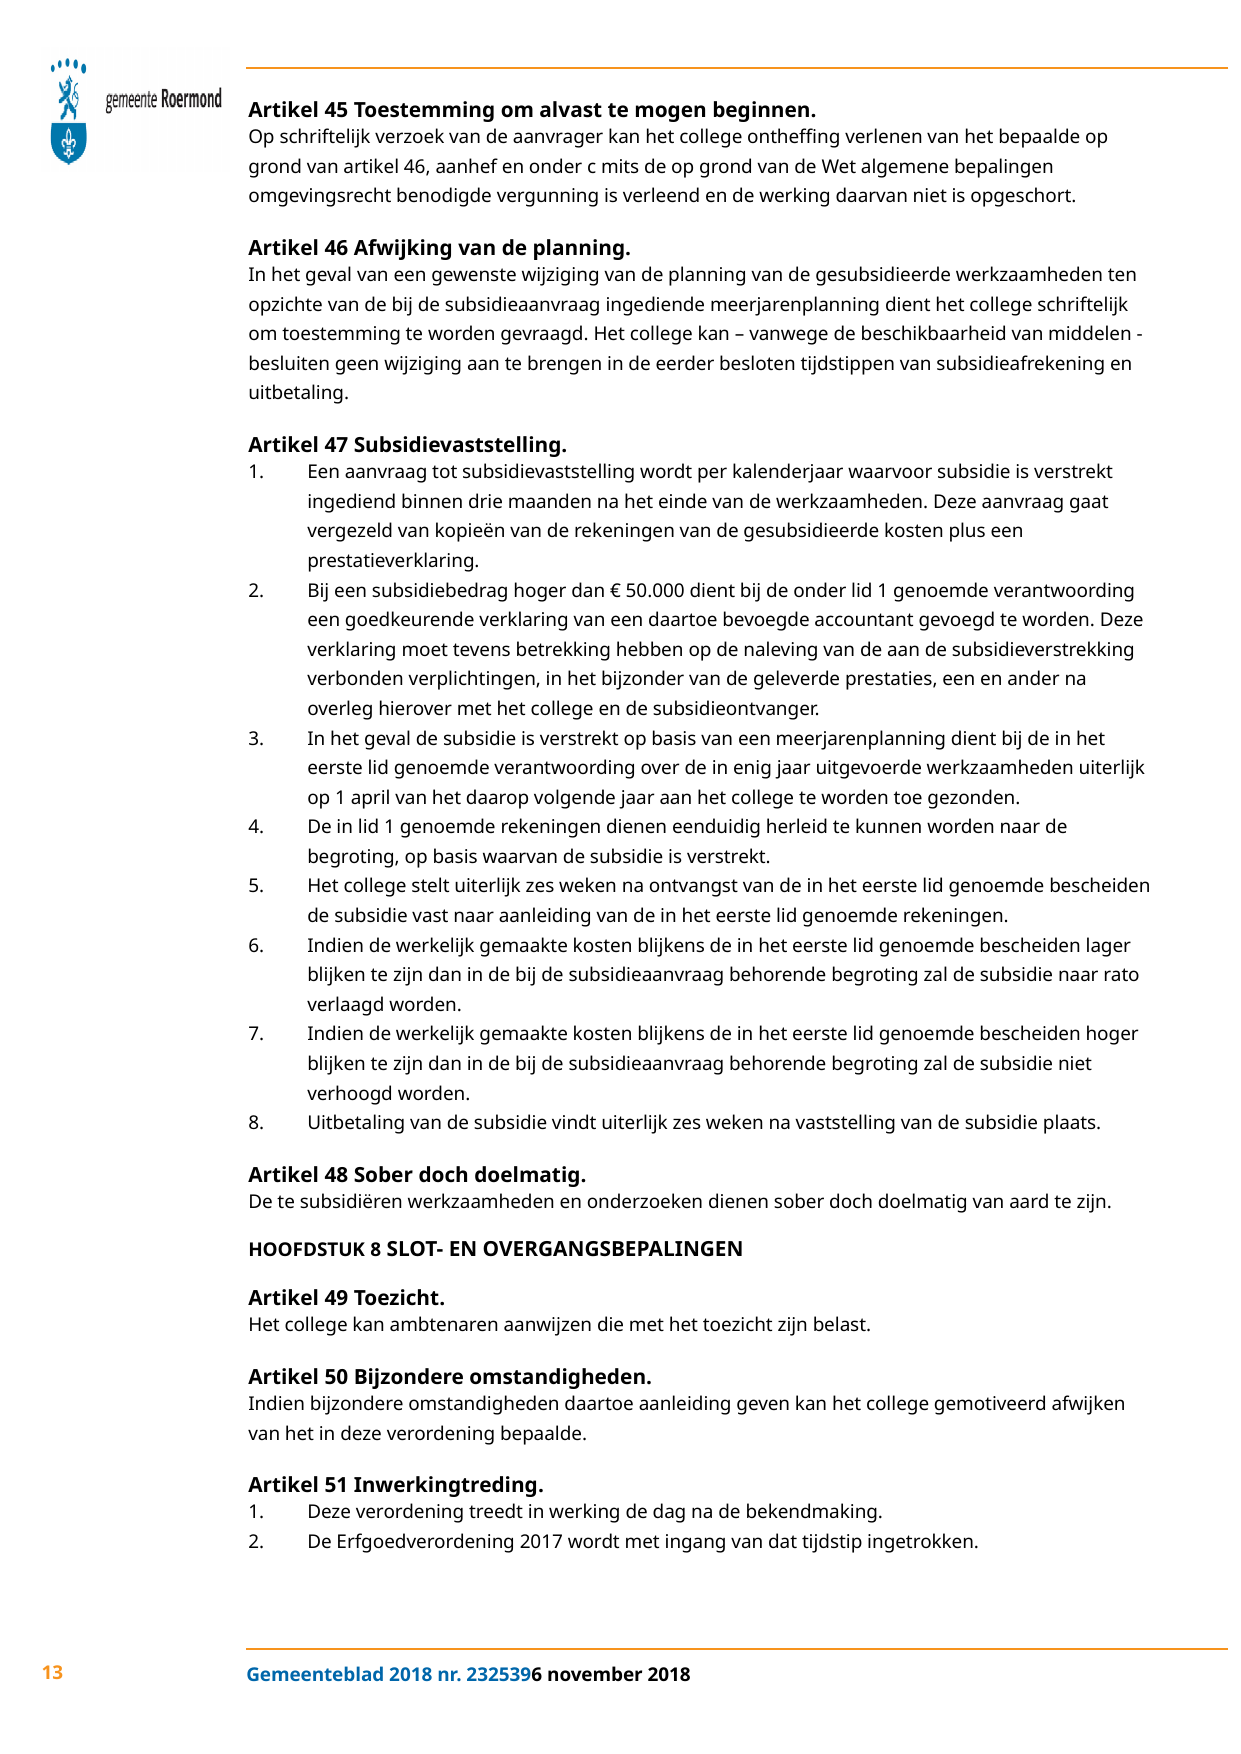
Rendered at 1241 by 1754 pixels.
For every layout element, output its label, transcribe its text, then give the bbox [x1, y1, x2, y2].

list In het geval de subsidie is verstrekt op basis van een meerjarenplanning dient bij de in het eerste lid genoemde verantwoording over de in enig jaar uitgevoerde werkzaamheden uiterlijk op 1 april van het daarop volgende jaar aan het college te worden toe gezonden. [248, 725, 1152, 809]
text HOOFDSTUK 8 SLOT- EN OVERGANGSBEPALINGEN [248, 1234, 1152, 1262]
text Op schriftelijk verzoek van de aanvrager kan het college ontheffing verlenen van het bepaalde op grond van artikel 46, aanhef en onder c mits de op grond van de Wet algemene bepalingen omgevingsrecht benodigde vergunning is verleend en de werking daarvan niet is opgeschort. [248, 123, 1152, 208]
text Het college kan ambtenaren aanwijzen die met het toezicht zijn belast. [248, 1311, 1152, 1337]
picture [41, 47, 231, 172]
list Het college stelt uiterlijk zes weken na ontvangst van de in het eerste lid genoemde bescheiden de subsidie vast naar aanleiding van de in het eerste lid genoemde rekeningen. [248, 873, 1152, 928]
list Indien de werkelijk gemaakte kosten blijkens de in het eerste lid genoemde bescheiden lager blijken te zijn dan in de bij de subsidieaanvraag behorende begroting zal de subsidie naar rato verlaagd worden. [248, 932, 1152, 1017]
text Artikel 50 Bijzondere omstandigheden. [248, 1362, 1152, 1390]
text Artikel 49 Toezicht. [248, 1283, 1152, 1311]
text Artikel 51 Inwerkingtreding. [248, 1470, 1152, 1499]
text Artikel 47 Subsidievaststelling. [248, 430, 1152, 458]
list Deze verordening treedt in werking de dag na de bekendmaking. [248, 1499, 1152, 1524]
list De in lid 1 genoemde rekeningen dienen eenduidig herleid te kunnen worden naar de begroting, op basis waarvan de subsidie is verstrekt. [248, 813, 1152, 869]
text Artikel 48 Sober doch doelmatig. [248, 1160, 1152, 1188]
list Uitbetaling van de subsidie vindt uiterlijk zes weken na vaststelling van de subsidie plaats. [248, 1109, 1152, 1135]
list De Erfgoedverordening 2017 wordt met ingang van dat tijdstip ingetrokken. [248, 1528, 1152, 1554]
list Een aanvraag tot subsidievaststelling wordt per kalenderjaar waarvoor subsidie is verstrekt ingediend binnen drie maanden na het einde van de werkzaamheden. Deze aanvraag gaat vergezeld van kopieën van de rekeningen van de gesubsidieerde kosten plus een prestatieverklaring. [248, 458, 1152, 573]
list Indien de werkelijk gemaakte kosten blijkens de in het eerste lid genoemde bescheiden hoger blijken te zijn dan in de bij de subsidieaanvraag behorende begroting zal de subsidie niet verhoogd worden. [248, 1021, 1152, 1105]
text De te subsidiëren werkzaamheden en onderzoeken dienen sober doch doelmatig van aard te zijn. [248, 1188, 1152, 1214]
text Artikel 46 Afwijking van de planning. [248, 233, 1152, 261]
text In het geval van een gewenste wijziging van de planning van de gesubsidieerde werkzaamheden ten opzichte van de bij de subsidieaanvraag ingediende meerjarenplanning dient het college schriftelijk om toestemming te worden gevraagd. Het college kan – vanwege de beschikbaarheid van middelen - besluiten geen wijziging aan te brengen in de eerder besloten tijdstippen van subsidieafrekening en uitbetaling. [248, 261, 1152, 405]
text Indien bijzondere omstandigheden daartoe aanleiding geven kan het college gemotiveerd afwijken van het in deze verordening bepaalde. [248, 1390, 1152, 1446]
text Artikel 45 Toestemming om alvast te mogen beginnen. [248, 95, 1152, 123]
list Bij een subsidiebedrag hoger dan € 50.000 dient bij de onder lid 1 genoemde verantwoording een goedkeurende verklaring van een daartoe bevoegde accountant gevoegd te worden. Deze verklaring moet tevens betrekking hebben op de naleving van de aan de subsidieverstrekking verbonden verplichtingen, in het bijzonder van de geleverde prestaties, een en ander na overleg hierover met het college en de subsidieontvanger. [248, 577, 1152, 721]
